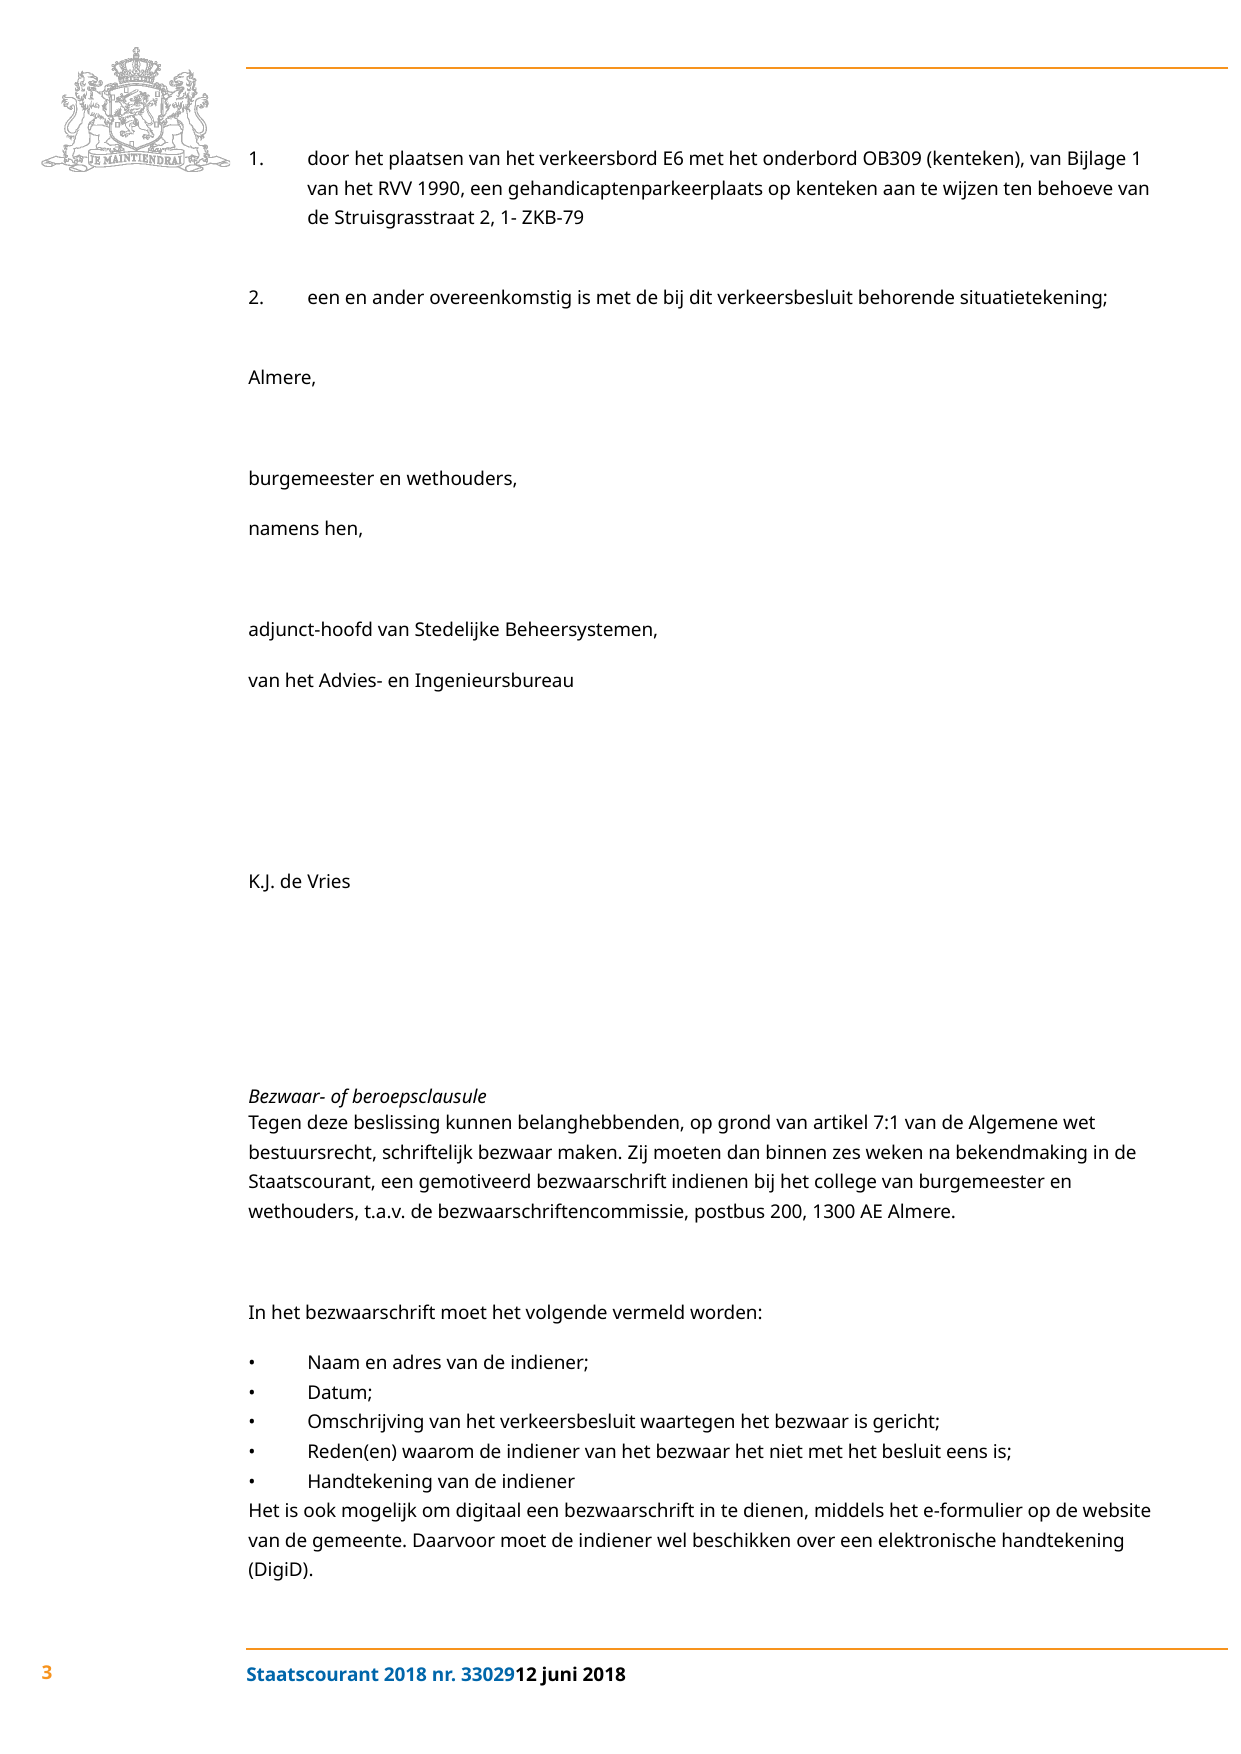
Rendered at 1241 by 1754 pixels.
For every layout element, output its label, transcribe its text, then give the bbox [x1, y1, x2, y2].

text adjunct-hoofd van Stedelijke Beheersystemen, [248, 616, 1152, 642]
list Omschrijving van het verkeersbesluit waartegen het bezwaar is gericht; [248, 1409, 1152, 1434]
text In het bezwaarschrift moet het volgende vermeld worden: [248, 1299, 1152, 1325]
text van het Advies- en Ingenieursbureau [248, 667, 1152, 693]
list Naam en adres van de indiener; [248, 1349, 1152, 1375]
text Het is ook mogelijk om digitaal een bezwaarschrift in te dienen, middels het e-formulier op de website van de gemeente. Daarvoor moet de indiener wel beschikken over een elektronische handtekening (DigiD). [248, 1497, 1152, 1582]
list Datum; [248, 1379, 1152, 1405]
text namens hen, [248, 516, 1152, 541]
text K.J. de Vries [248, 868, 1152, 894]
text Tegen deze beslissing kunnen belanghebbenden, op grond van artikel 7:1 van de Algemene wet bestuursrecht, schriftelijk bezwaar maken. Zij moeten dan binnen zes weken na bekendmaking in de Staatscourant, een gemotiveerd bezwaarschrift indienen bij het college van burgemeester en wethouders, t.a.v. de bezwaarschriftencommissie, postbus 200, 1300 AE Almere. [248, 1109, 1152, 1224]
text Bezwaar- of beroepsclausule [248, 1084, 1152, 1109]
list Handtekening van de indiener [248, 1468, 1152, 1493]
list een en ander overeenkomstig is met de bij dit verkeersbesluit behorende situatietekening; [248, 284, 1152, 310]
text burgemeester en wethouders, [248, 465, 1152, 491]
list door het plaatsen van het verkeersbord E6 met het onderbord OB309 (kenteken), van Bijlage 1 van het RVV 1990, een gehandicaptenparkeerplaats op kenteken aan te wijzen ten behoeve van de Struisgrasstraat 2, 1- ZKB-79 [248, 145, 1152, 230]
picture [41, 47, 231, 172]
text Almere, [248, 364, 1152, 390]
list Reden(en) waarom de indiener van het bezwaar het niet met het besluit eens is; [248, 1438, 1152, 1464]
